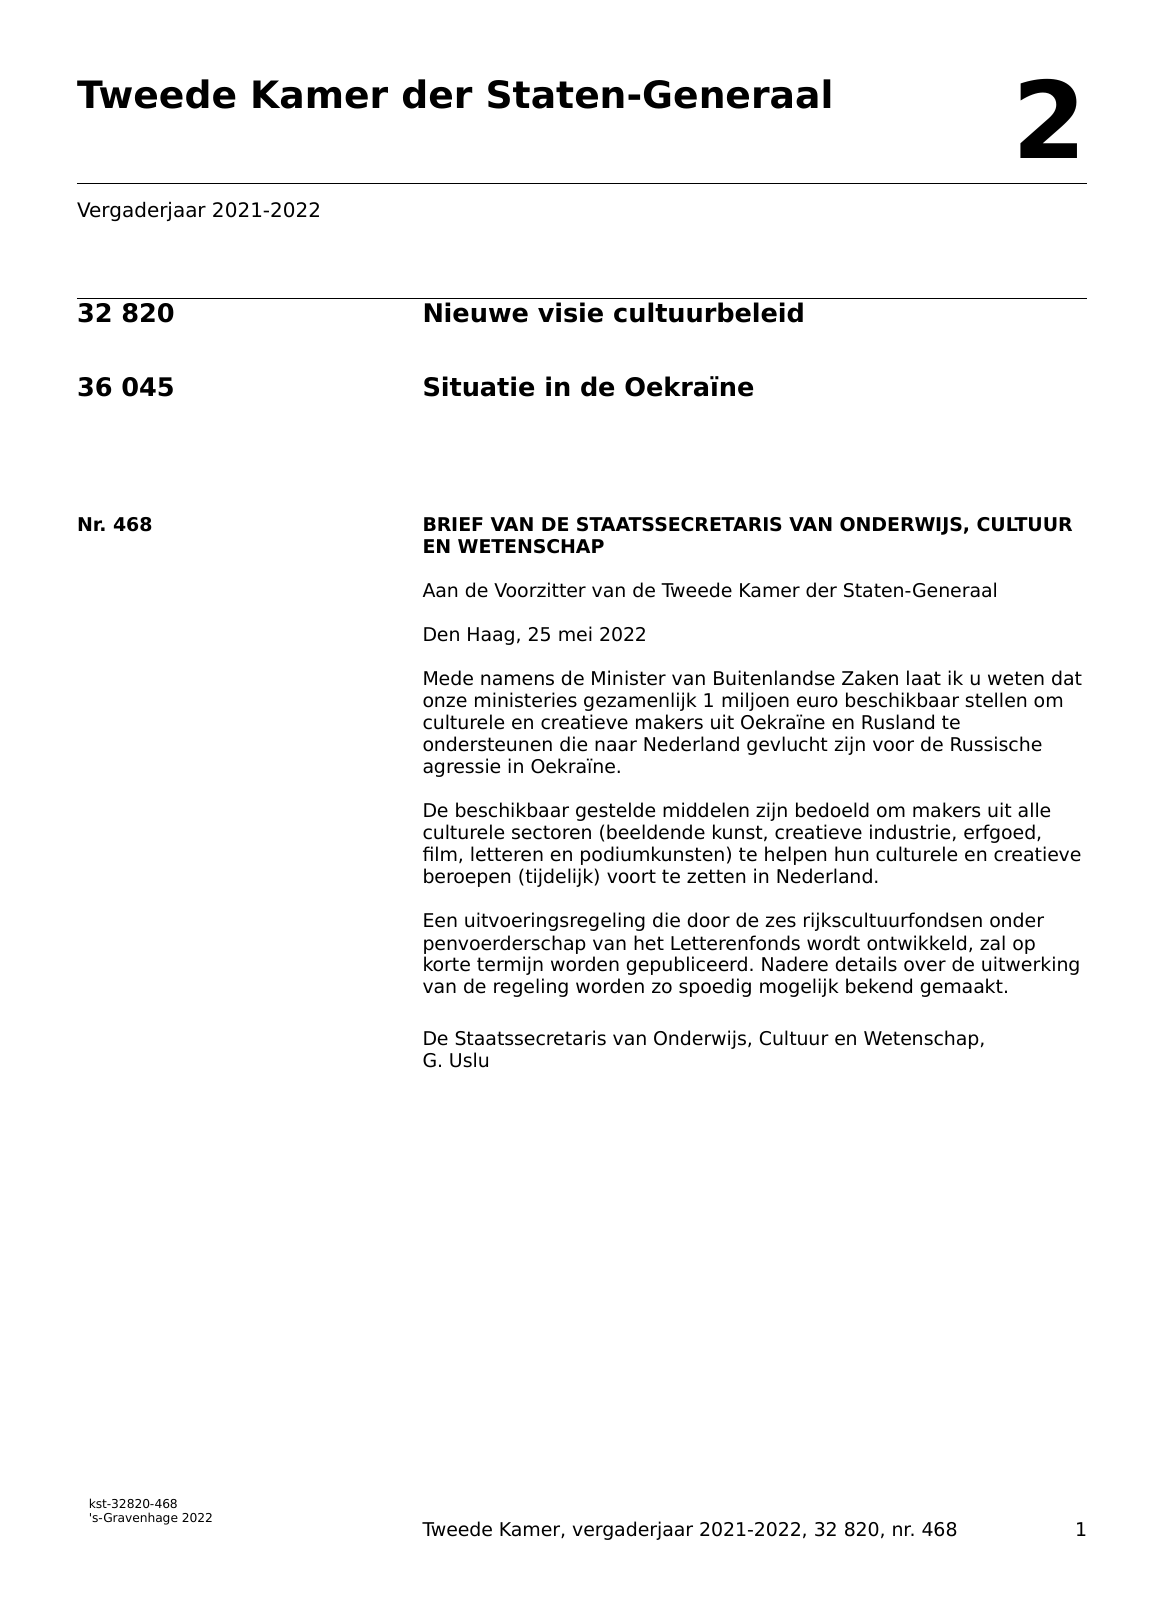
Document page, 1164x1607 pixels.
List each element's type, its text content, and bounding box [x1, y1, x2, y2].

text Een uitvoeringsregeling die door de zes rijkscultuurfondsen onder penvoerderschap van het Letterenfonds wordt ontwikkeld, zal op korte termijn worden gepubliceerd. Nadere details over de uitwerking van de regeling worden zo spoedig mogelijk bekend gemaakt. [422, 910, 1087, 998]
subtitle 36 045 Situatie in de Oekraïne [77, 373, 1087, 403]
subtitle Nr. 468 BRIEF VAN DE STAATSSECRETARIS VAN ONDERWIJS, CULTUUR EN WETENSCHAP [77, 514, 1087, 558]
text Mede namens de Minister van Buitenlandse Zaken laat ik u weten dat onze ministeries gezamenlijk 1 miljoen euro beschikbaar stellen om culturele en creatieve makers uit Oekraïne en Rusland te ondersteunen die naar Nederland gevlucht zijn voor de Russische agressie in Oekraïne. [422, 668, 1087, 778]
text 's-Gravenhage 2022 [88, 1511, 323, 1525]
text kst-32820-468 [88, 1497, 323, 1511]
table_cell Vergaderjaar 2021-2022 [77, 184, 1087, 298]
text Den Haag, 25 mei 2022 [422, 624, 1087, 646]
text De Staatssecretaris van Onderwijs, Cultuur en Wetenschap, G. Uslu [422, 1028, 1087, 1072]
text De beschikbaar gestelde middelen zijn bedoeld om makers uit alle culturele sectoren (beeldende kunst, creatieve industrie, erfgoed, film, letteren en podiumkunsten) te helpen hun culturele en creatieve beroepen (tijdelijk) voort te zetten in Nederland. [422, 800, 1087, 888]
table_header 2 [886, 59, 1087, 183]
text Aan de Voorzitter van de Tweede Kamer der Staten-Generaal [422, 580, 1087, 602]
table_header Tweede Kamer der Staten-Generaal [77, 59, 886, 183]
subtitle 32 820 Nieuwe visie cultuurbeleid [77, 299, 1087, 329]
